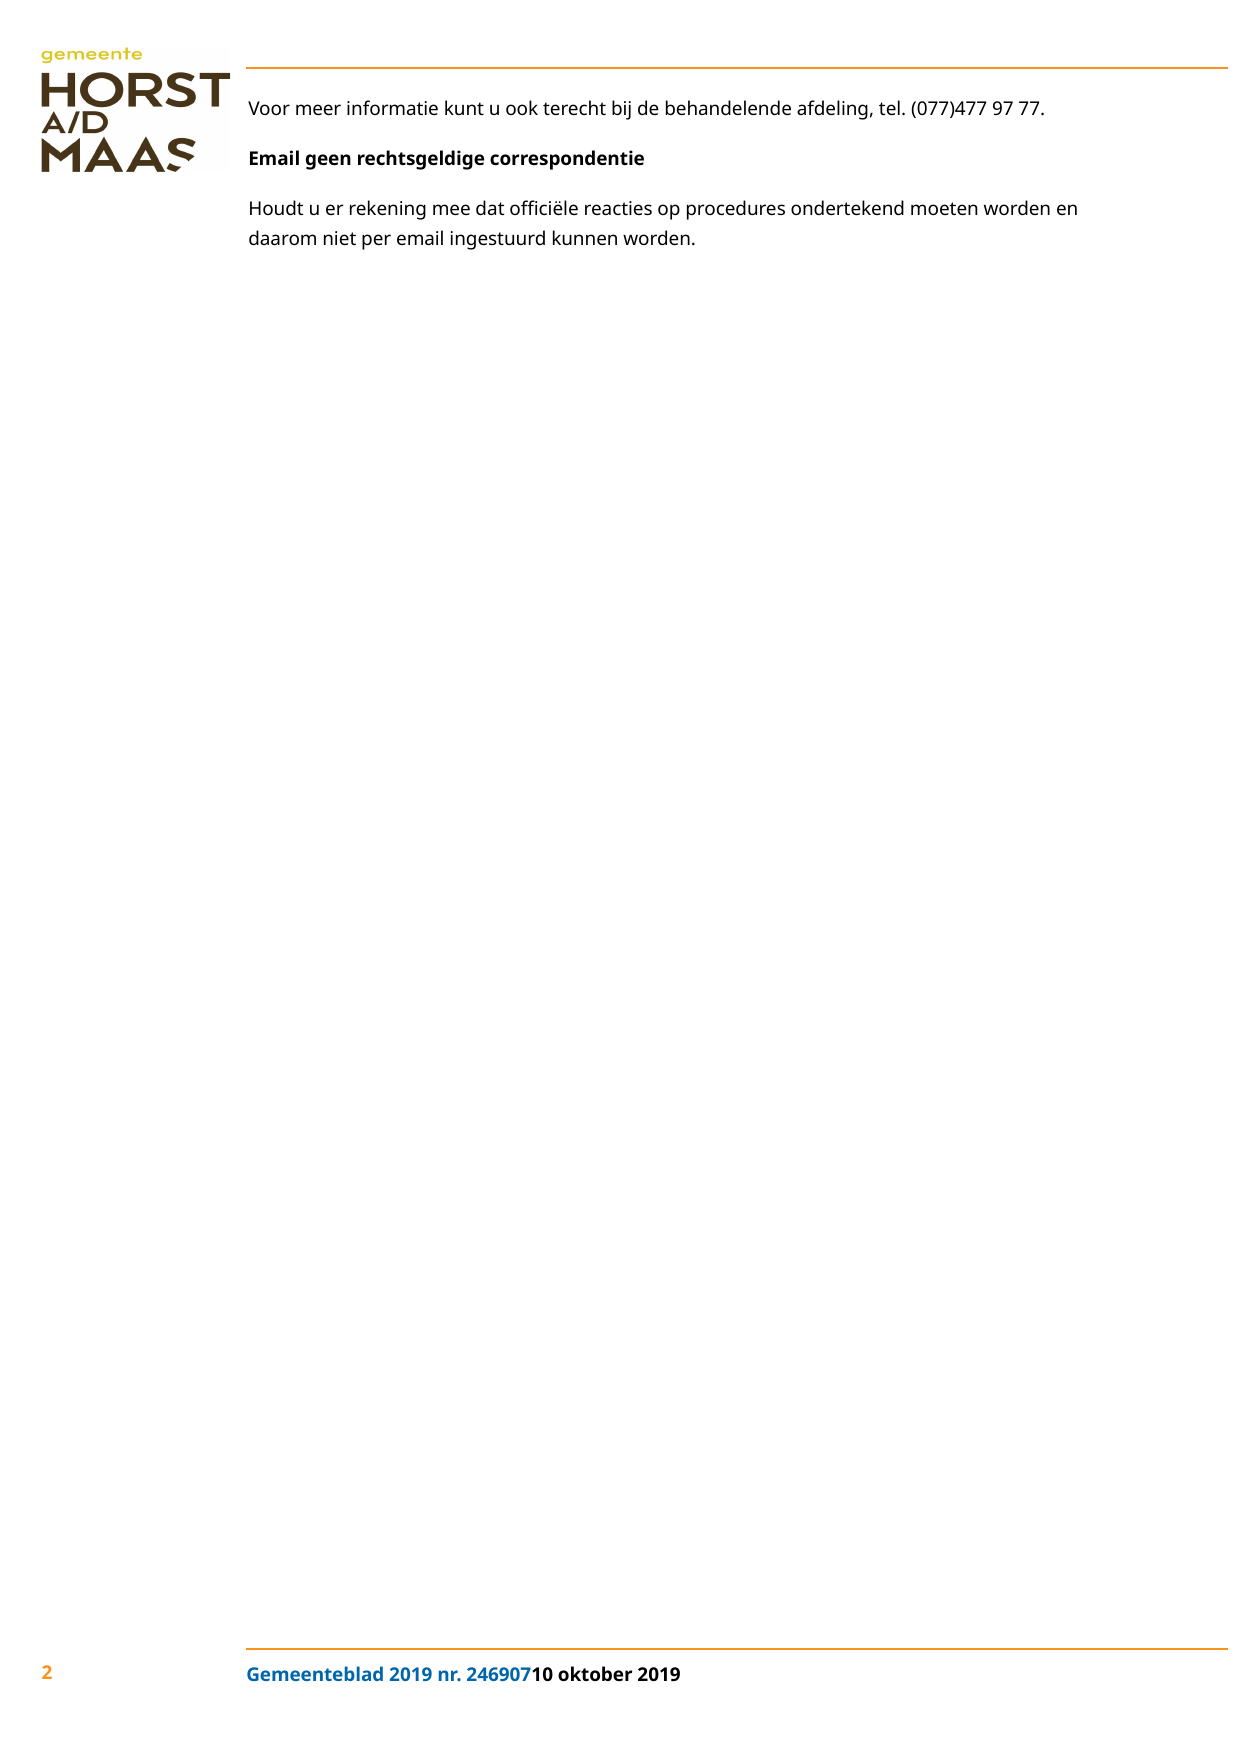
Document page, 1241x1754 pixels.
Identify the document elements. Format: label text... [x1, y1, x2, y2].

text Email geen rechtsgeldige correspondentie [248, 145, 1152, 171]
picture [41, 47, 231, 172]
text Houdt u er rekening mee dat officiële reacties op procedures ondertekend moeten worden en daarom niet per email ingestuurd kunnen worden. [248, 196, 1152, 251]
text Voor meer informatie kunt u ook terecht bij de behandelende afdeling, tel. (077)477 97 77. [248, 95, 1152, 121]
